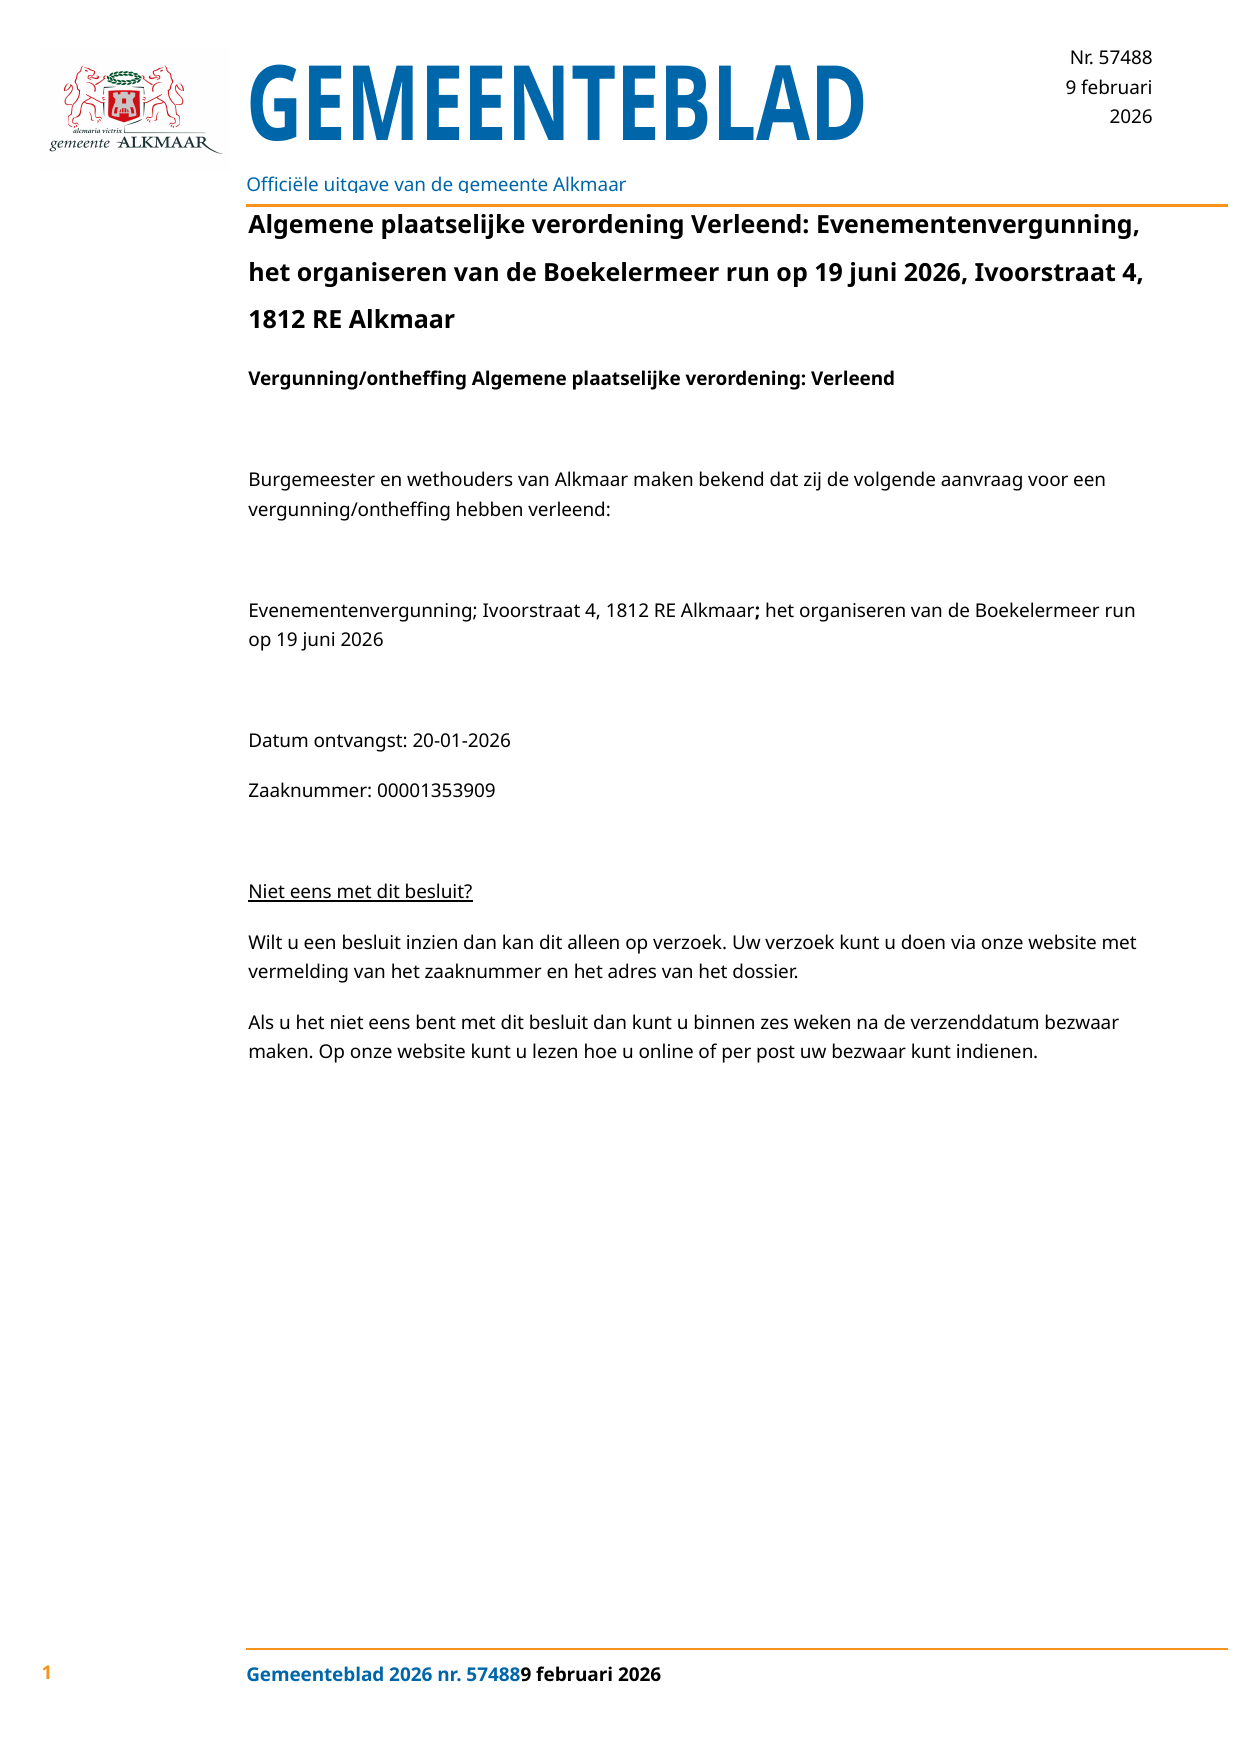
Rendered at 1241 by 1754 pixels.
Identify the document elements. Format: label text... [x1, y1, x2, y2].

text Zaaknummer: 00001353909 [248, 778, 1152, 803]
text Algemene plaatselijke verordening Verleend: Evenementenvergunning, het organiseren van de Boekelermeer run op 19 juni 2026, Ivoorstraat 4, 1812 RE Alkmaar [248, 207, 1152, 336]
text Evenementenvergunning; Ivoorstraat 4, 1812 RE Alkmaar; het organiseren van de Boekelermeer run op 19 juni 2026 [248, 597, 1152, 652]
text Niet eens met dit besluit? [248, 878, 1152, 904]
text Vergunning/ontheffing Algemene plaatselijke verordening: Verleend [248, 366, 1152, 391]
picture [41, 47, 231, 172]
text Burgemeester en wethouders van Alkmaar maken bekend dat zij de volgende aanvraag voor een vergunning/ontheffing hebben verleend: [248, 466, 1152, 522]
text Als u het niet eens bent met dit besluit dan kunt u binnen zes weken na de verzenddatum bezwaar maken. Op onze website kunt u lezen hoe u online of per post uw bezwaar kunt indienen. [248, 1009, 1152, 1064]
text Wilt u een besluit inzien dan kan dit alleen op verzoek. Uw verzoek kunt u doen via onze website met vermelding van het zaaknummer en het adres van het dossier. [248, 929, 1152, 984]
text Datum ontvangst: 20-01-2026 [248, 727, 1152, 753]
